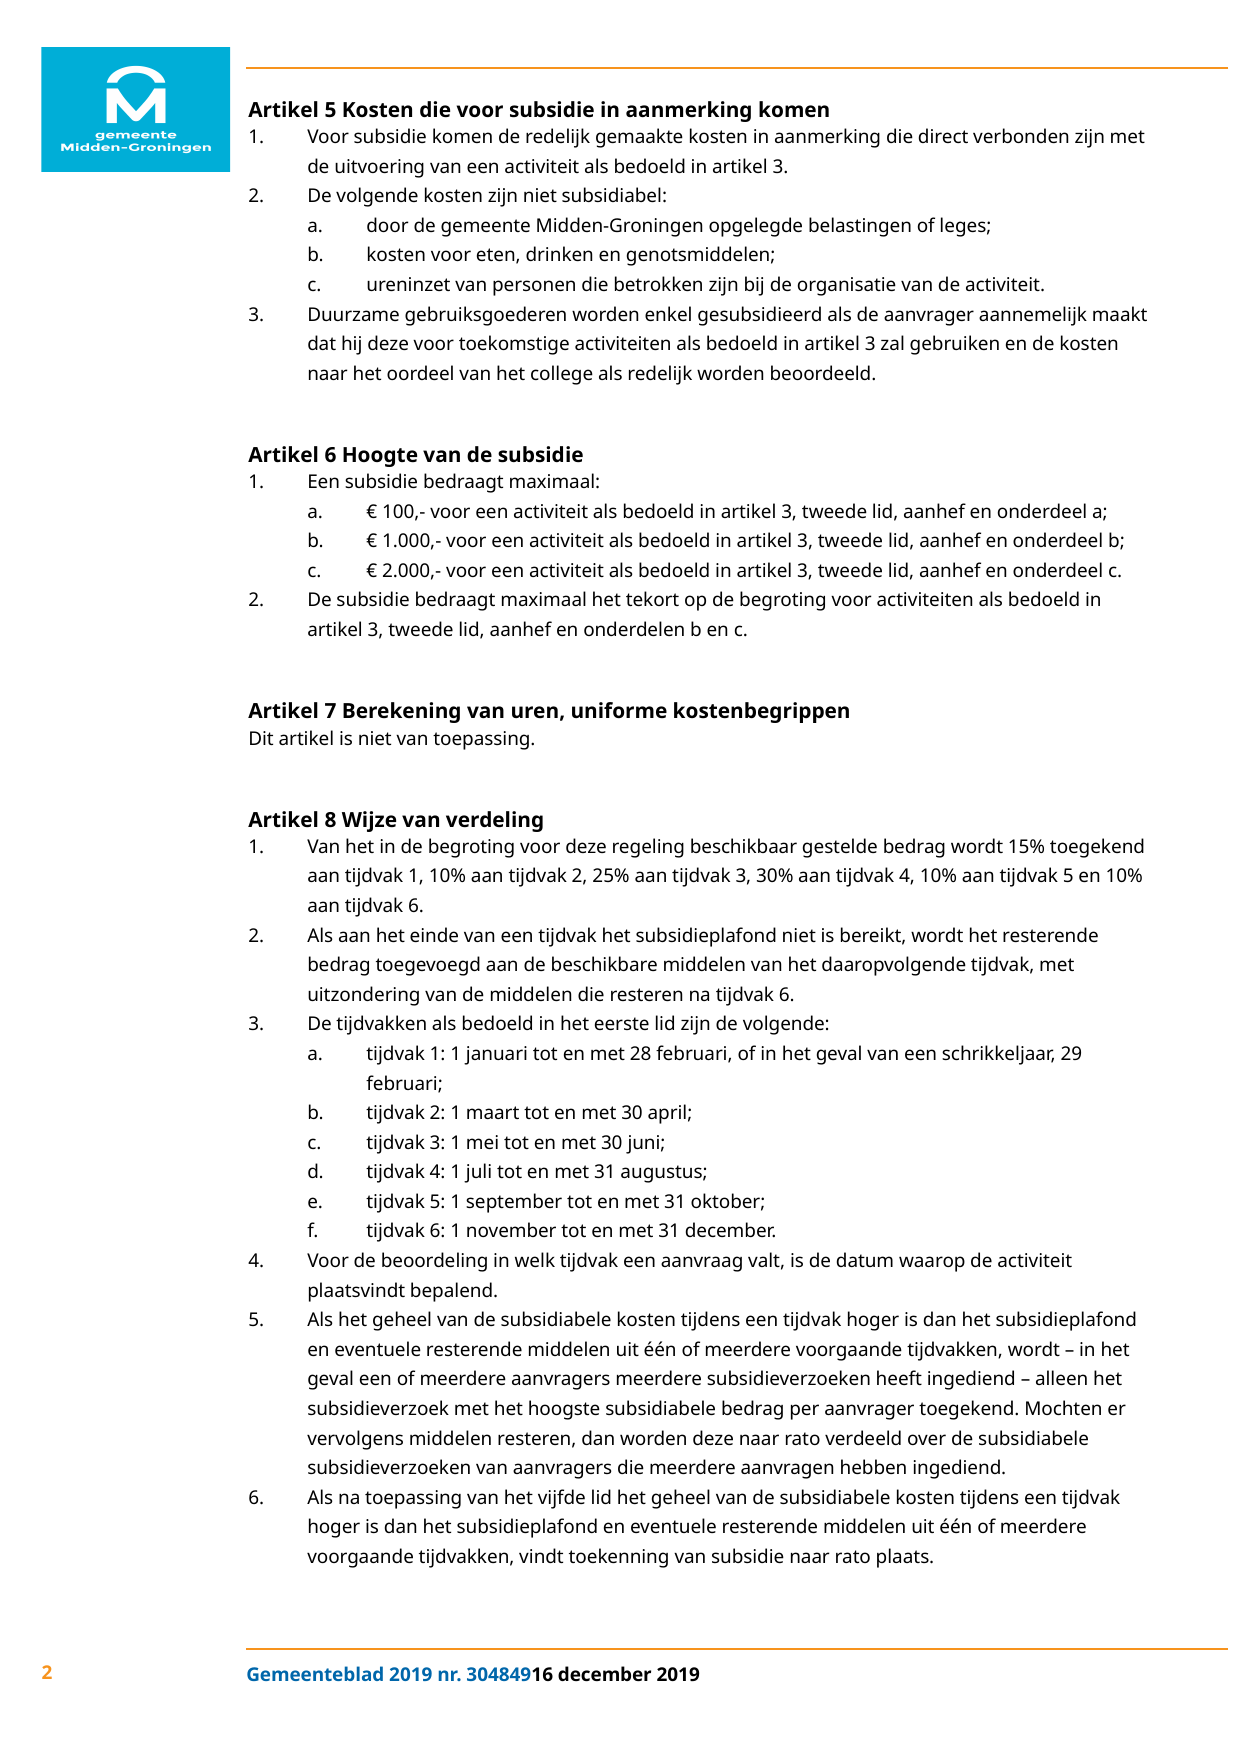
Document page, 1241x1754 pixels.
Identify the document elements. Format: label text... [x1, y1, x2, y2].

list Voor de beoordeling in welk tijdvak een aanvraag valt, is de datum waarop de activiteit plaatsvindt bepalend. [248, 1247, 1152, 1303]
list Als aan het einde van een tijdvak het subsidieplafond niet is bereikt, wordt het resterende bedrag toegevoegd aan de beschikbare middelen van het daaropvolgende tijdvak, met uitzondering van de middelen die resteren na tijdvak 6. [248, 922, 1152, 1007]
text Dit artikel is niet van toepassing. [248, 725, 1152, 750]
picture [107, 89, 165, 122]
text Artikel 6 Hoogte van de subsidie [248, 440, 1152, 468]
list Voor subsidie komen de redelijk gemaakte kosten in aanmerking die direct verbonden zijn met de uitvoering van een activiteit als bedoeld in artikel 3. [248, 123, 1152, 178]
list Van het in de begroting voor deze regeling beschikbaar gestelde bedrag wordt 15% toegekend aan tijdvak 1, 10% aan tijdvak 2, 25% aan tijdvak 3, 30% aan tijdvak 4, 10% aan tijdvak 5 en 10% aan tijdvak 6. [248, 833, 1152, 918]
list tijdvak 1: 1 januari tot en met 28 februari, of in het geval van een schrikkeljaar, 29 februari; [307, 1040, 1152, 1096]
list De subsidie bedraagt maximaal het tekort op de begroting voor activiteiten als bedoeld in artikel 3, tweede lid, aanhef en onderdelen b en c. [248, 587, 1152, 642]
list ureninzet van personen die betrokken zijn bij de organisatie van de activiteit. [307, 271, 1152, 297]
list € 100,- voor een activiteit als bedoeld in artikel 3, tweede lid, aanhef en onderdeel a; [307, 498, 1152, 524]
list De tijdvakken als bedoeld in het eerste lid zijn de volgende: [248, 1011, 1152, 1036]
list tijdvak 6: 1 november tot en met 31 december. [307, 1218, 1152, 1243]
list tijdvak 2: 1 maart tot en met 30 april; [307, 1099, 1152, 1125]
list De volgende kosten zijn niet subsidiabel: [248, 182, 1152, 208]
list Duurzame gebruiksgoederen worden enkel gesubsidieerd als de aanvrager aannemelijk maakt dat hij deze voor toekomstige activiteiten als bedoeld in artikel 3 zal gebruiken en de kosten naar het oordeel van het college als redelijk worden beoordeeld. [248, 301, 1152, 386]
list Een subsidie bedraagt maximaal: [248, 468, 1152, 494]
list Als het geheel van de subsidiabele kosten tijdens een tijdvak hoger is dan het subsidieplafond en eventuele resterende middelen uit één of meerdere voorgaande tijdvakken, wordt – in het geval een of meerdere aanvragers meerdere subsidieverzoeken heeft ingediend – alleen het subsidieverzoek met het hoogste subsidiabele bedrag per aanvrager toegekend. Mochten er vervolgens middelen resteren, dan worden deze naar rato verdeeld over de subsidiabele subsidieverzoeken van aanvragers die meerdere aanvragen hebben ingediend. [248, 1306, 1152, 1480]
picture [108, 66, 164, 82]
list door de gemeente Midden-Groningen opgelegde belastingen of leges; [307, 212, 1152, 238]
text Artikel 8 Wijze van verdeling [248, 805, 1152, 833]
list kosten voor eten, drinken en genotsmiddelen; [307, 242, 1152, 267]
list tijdvak 4: 1 juli tot en met 31 augustus; [307, 1158, 1152, 1184]
list tijdvak 5: 1 september tot en met 31 oktober; [307, 1188, 1152, 1214]
picture [184, 146, 190, 153]
list € 1.000,- voor een activiteit als bedoeld in artikel 3, tweede lid, aanhef en onderdeel b; [307, 527, 1152, 553]
list € 2.000,- voor een activiteit als bedoeld in artikel 3, tweede lid, aanhef en onderdeel c. [307, 557, 1152, 583]
list tijdvak 3: 1 mei tot en met 30 juni; [307, 1129, 1152, 1155]
text Artikel 5 Kosten die voor subsidie in aanmerking komen [248, 95, 1152, 123]
text Artikel 7 Berekening van uren, uniforme kostenbegrippen [248, 696, 1152, 725]
list Als na toepassing van het vijfde lid het geheel van de subsidiabele kosten tijdens een tijdvak hoger is dan het subsidieplafond en eventuele resterende middelen uit één of meerdere voorgaande tijdvakken, vindt toekenning van subsidie naar rato plaats. [248, 1484, 1152, 1569]
